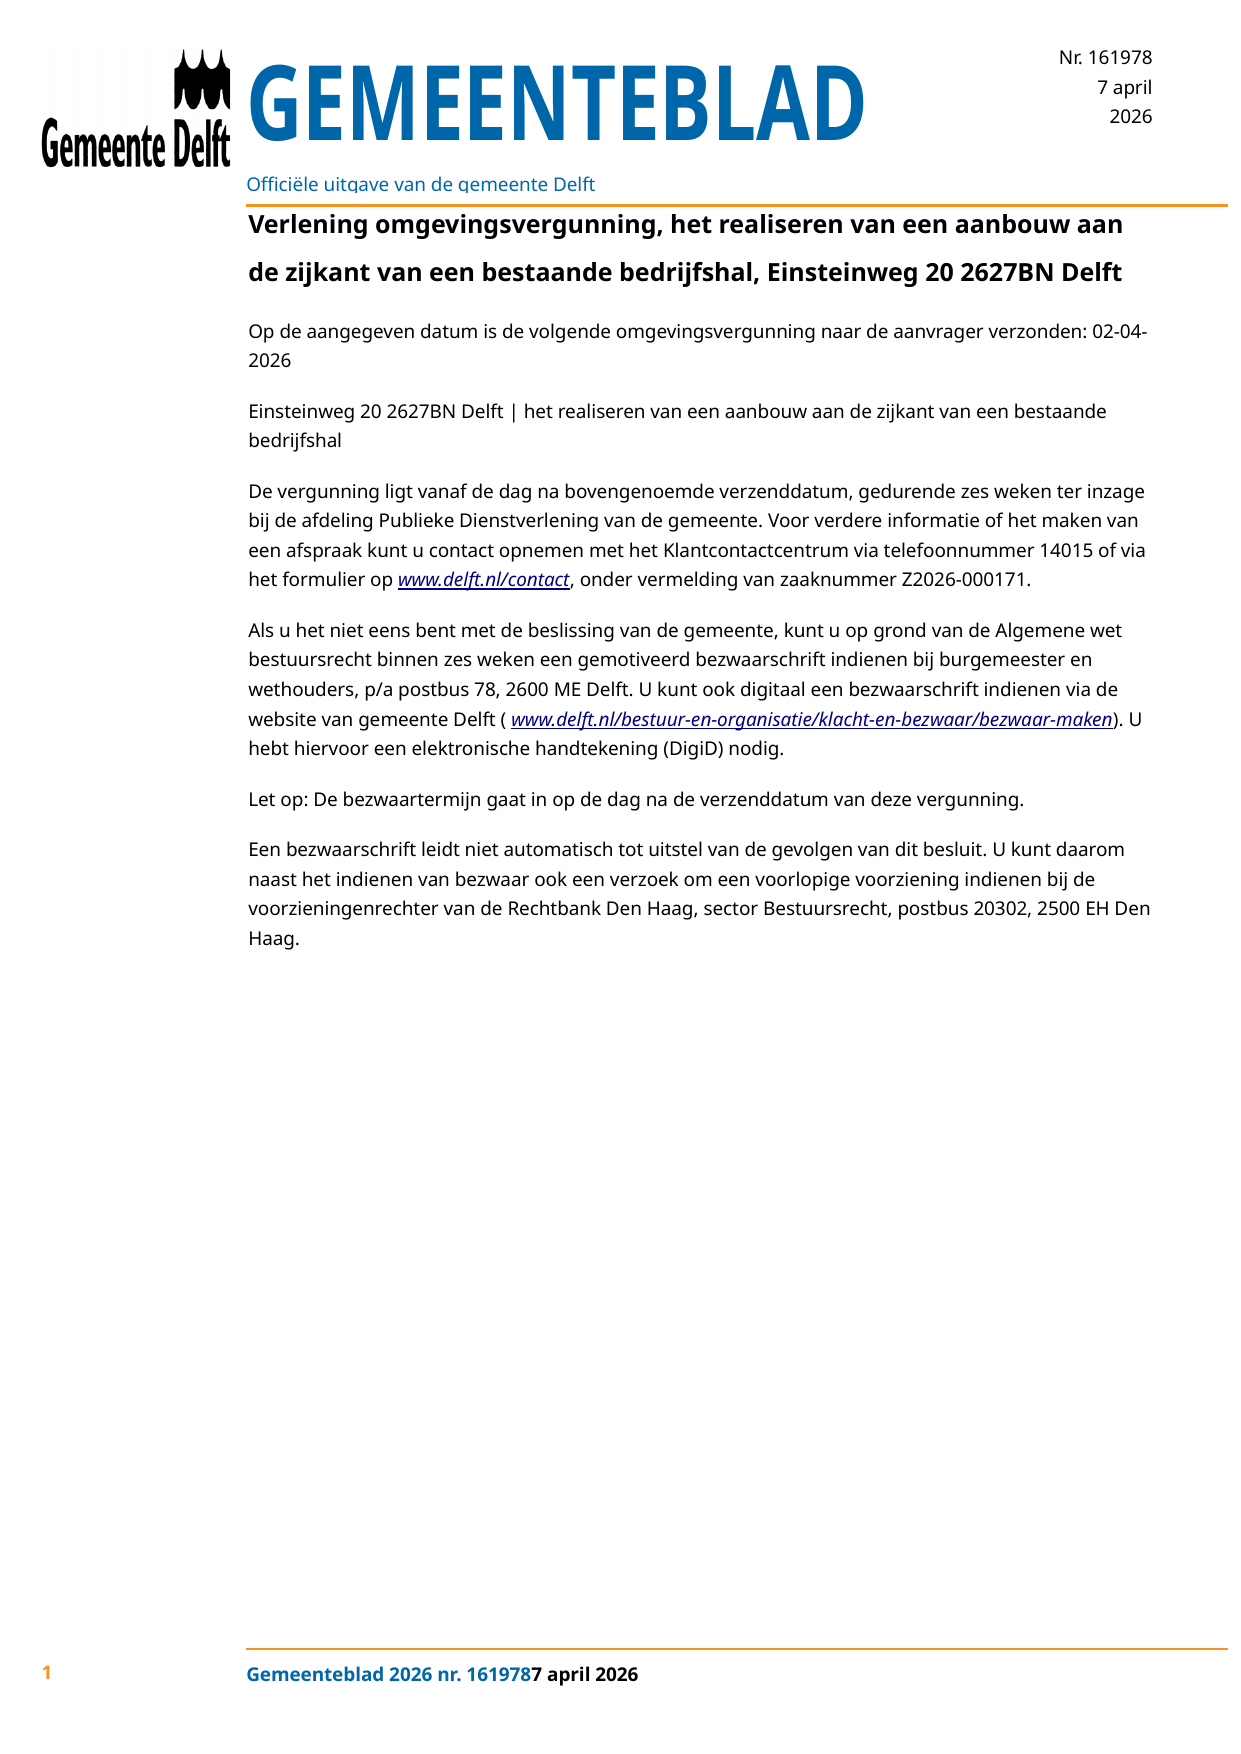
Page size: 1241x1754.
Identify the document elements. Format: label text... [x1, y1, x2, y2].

text Let op: De bezwaartermijn gaat in op de dag na de verzenddatum van deze vergunning. [248, 786, 1152, 812]
text Een bezwaarschrift leidt niet automatisch tot uitstel van de gevolgen van dit besluit. U kunt daarom naast het indienen van bezwaar ook een verzoek om een voorlopige voorziening indienen bij de voorzieningenrechter van de Rechtbank Den Haag, sector Bestuursrecht, postbus 20302, 2500 EH Den Haag. [248, 836, 1152, 951]
text Als u het niet eens bent met de beslissing van de gemeente, kunt u op grond van de Algemene wet bestuursrecht binnen zes weken een gemotiveerd bezwaarschrift indienen bij burgemeester en wethouders, p/a postbus 78, 2600 ME Delft. U kunt ook digitaal een bezwaarschrift indienen via de website van gemeente Delft ( www.delft.nl/bestuur-en-organisatie/klacht-en-bezwaar/bezwaar-maken). U hebt hiervoor een elektronische handtekening (DigiD) nodig. [248, 617, 1152, 761]
text Op de aangegeven datum is de volgende omgevingsvergunning naar de aanvrager verzonden: 02-04-2026 [248, 318, 1152, 373]
picture [41, 47, 231, 172]
text Einsteinweg 20 2627BN Delft | het realiseren van een aanbouw aan de zijkant van een bestaande bedrijfshal [248, 398, 1152, 453]
text Verlening omgevingsvergunning, het realiseren van een aanbouw aan de zijkant van een bestaande bedrijfshal, Einsteinweg 20 2627BN Delft [248, 207, 1152, 288]
text De vergunning ligt vanaf de dag na bovengenoemde verzenddatum, gedurende zes weken ter inzage bij de afdeling Publieke Dienstverlening van de gemeente. Voor verdere informatie of het maken van een afspraak kunt u contact opnemen met het Klantcontactcentrum via telefoonnummer 14015 of via het formulier op www.delft.nl/contact, onder vermelding van zaaknummer Z2026-000171. [248, 478, 1152, 592]
